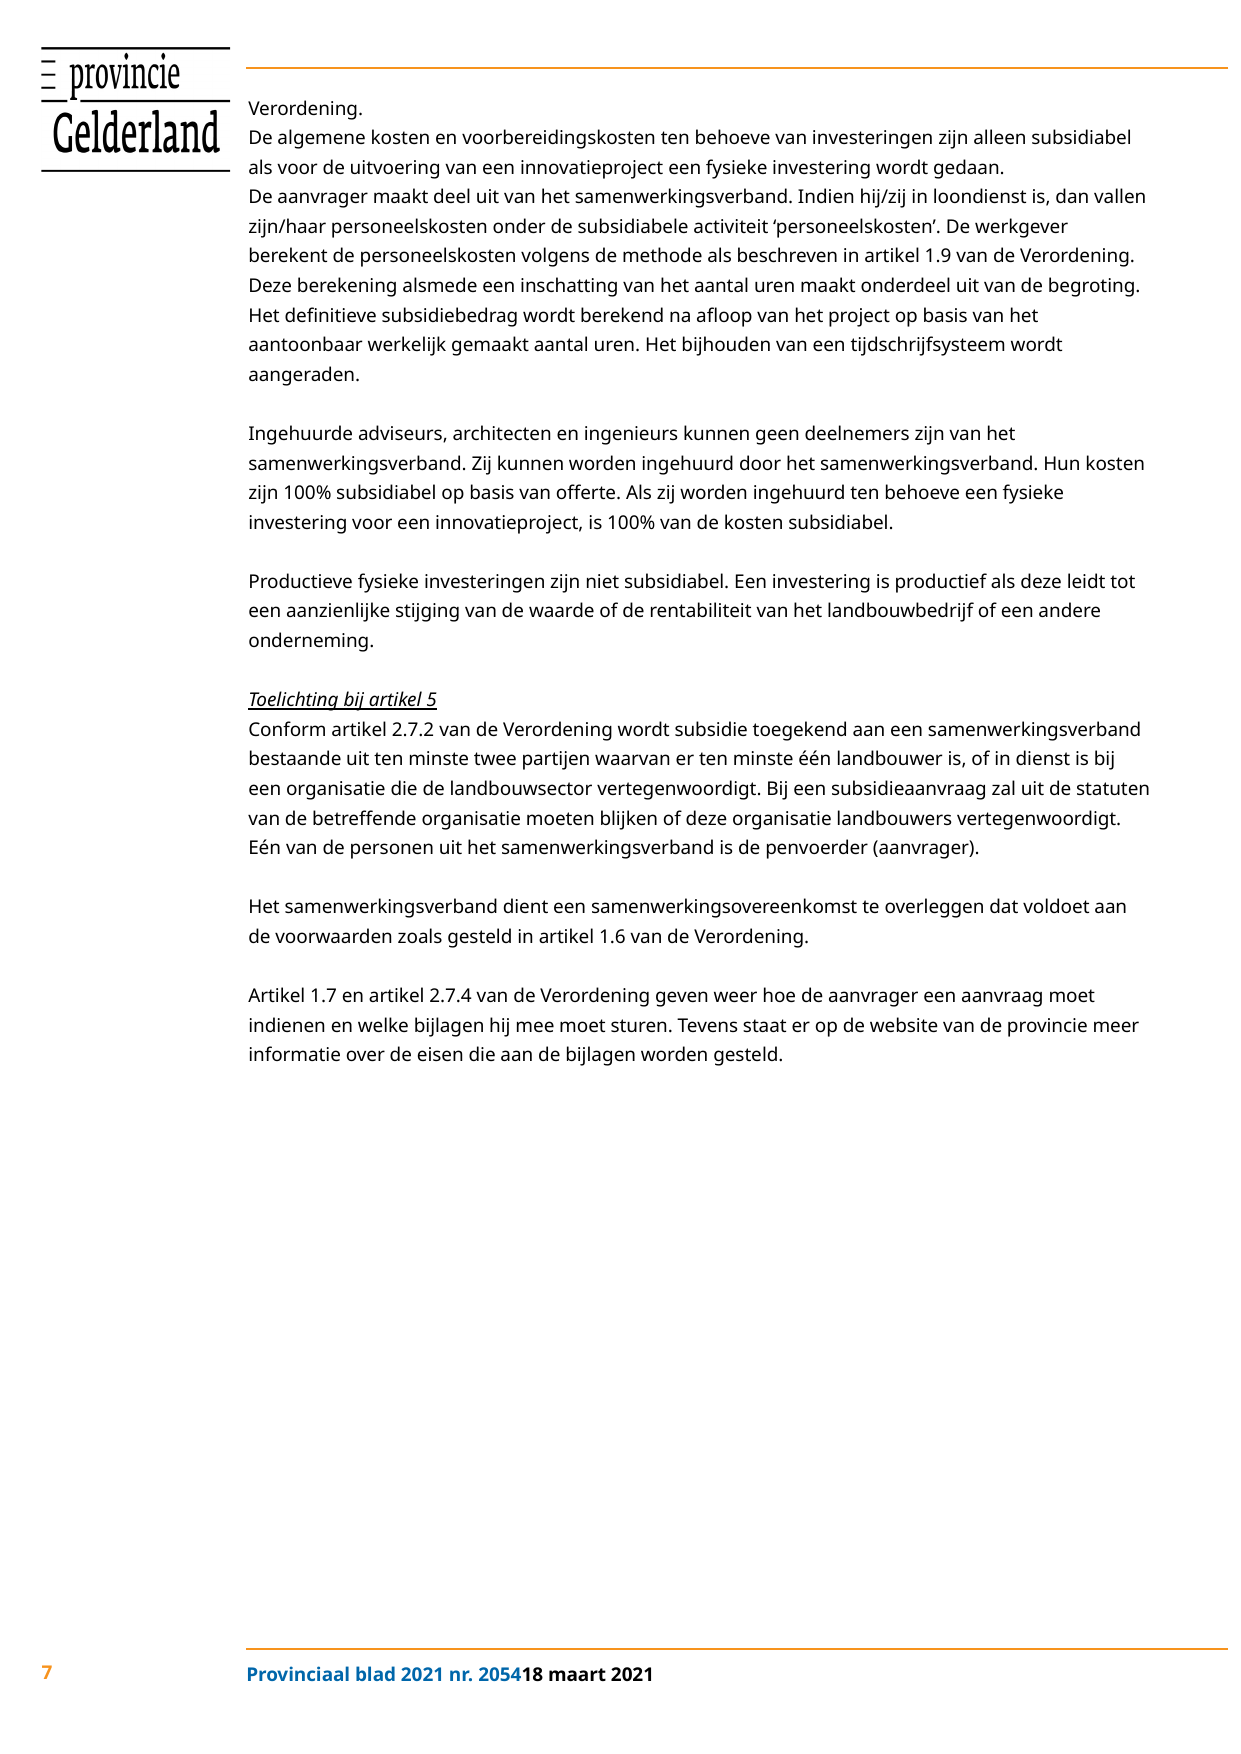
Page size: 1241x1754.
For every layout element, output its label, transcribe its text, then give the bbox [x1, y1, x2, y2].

text De algemene kosten en voorbereidingskosten ten behoeve van investeringen zijn alleen subsidiabel als voor de uitvoering van een innovatieproject een fysieke investering wordt gedaan. [248, 124, 1152, 180]
text De aanvrager maakt deel uit van het samenwerkingsverband. Indien hij/zij in loondienst is, dan vallen zijn/haar personeelskosten onder de subsidiabele activiteit ‘personeelskosten’. De werkgever berekent de personeelskosten volgens de methode als beschreven in artikel 1.9 van de Verordening. Deze berekening alsmede een inschatting van het aantal uren maakt onderdeel uit van de begroting. Het definitieve subsidiebedrag wordt berekend na afloop van het project op basis van het aantoonbaar werkelijk gemaakt aantal uren. Het bijhouden van een tijdschrijfsysteem wordt aangeraden. [248, 183, 1152, 387]
text Productieve fysieke investeringen zijn niet subsidiabel. Een investering is productief als deze leidt tot een aanzienlijke stijging van de waarde of de rentabiliteit van het landbouwbedrijf of een andere onderneming. [248, 568, 1152, 653]
picture [41, 47, 231, 172]
text Verordening. [248, 95, 1152, 121]
text Toelichting bij artikel 5 [248, 686, 1152, 712]
text Het samenwerkingsverband dient een samenwerkingsovereenkomst te overleggen dat voldoet aan de voorwaarden zoals gesteld in artikel 1.6 van de Verordening. [248, 893, 1152, 949]
text Conform artikel 2.7.2 van de Verordening wordt subsidie toegekend aan een samenwerkingsverband bestaande uit ten minste twee partijen waarvan er ten minste één landbouwer is, of in dienst is bij een organisatie die de landbouwsector vertegenwoordigt. Bij een subsidieaanvraag zal uit de statuten van de betreffende organisatie moeten blijken of deze organisatie landbouwers vertegenwoordigt. Eén van de personen uit het samenwerkingsverband is de penvoerder (aanvrager). [248, 716, 1152, 860]
text Artikel 1.7 en artikel 2.7.4 van de Verordening geven weer hoe de aanvrager een aanvraag moet indienen en welke bijlagen hij mee moet sturen. Tevens staat er op de website van de provincie meer informatie over de eisen die aan de bijlagen worden gesteld. [248, 982, 1152, 1067]
text Ingehuurde adviseurs, architecten en ingenieurs kunnen geen deelnemers zijn van het samenwerkingsverband. Zij kunnen worden ingehuurd door het samenwerkingsverband. Hun kosten zijn 100% subsidiabel op basis van offerte. Als zij worden ingehuurd ten behoeve een fysieke investering voor een innovatieproject, is 100% van de kosten subsidiabel. [248, 420, 1152, 535]
